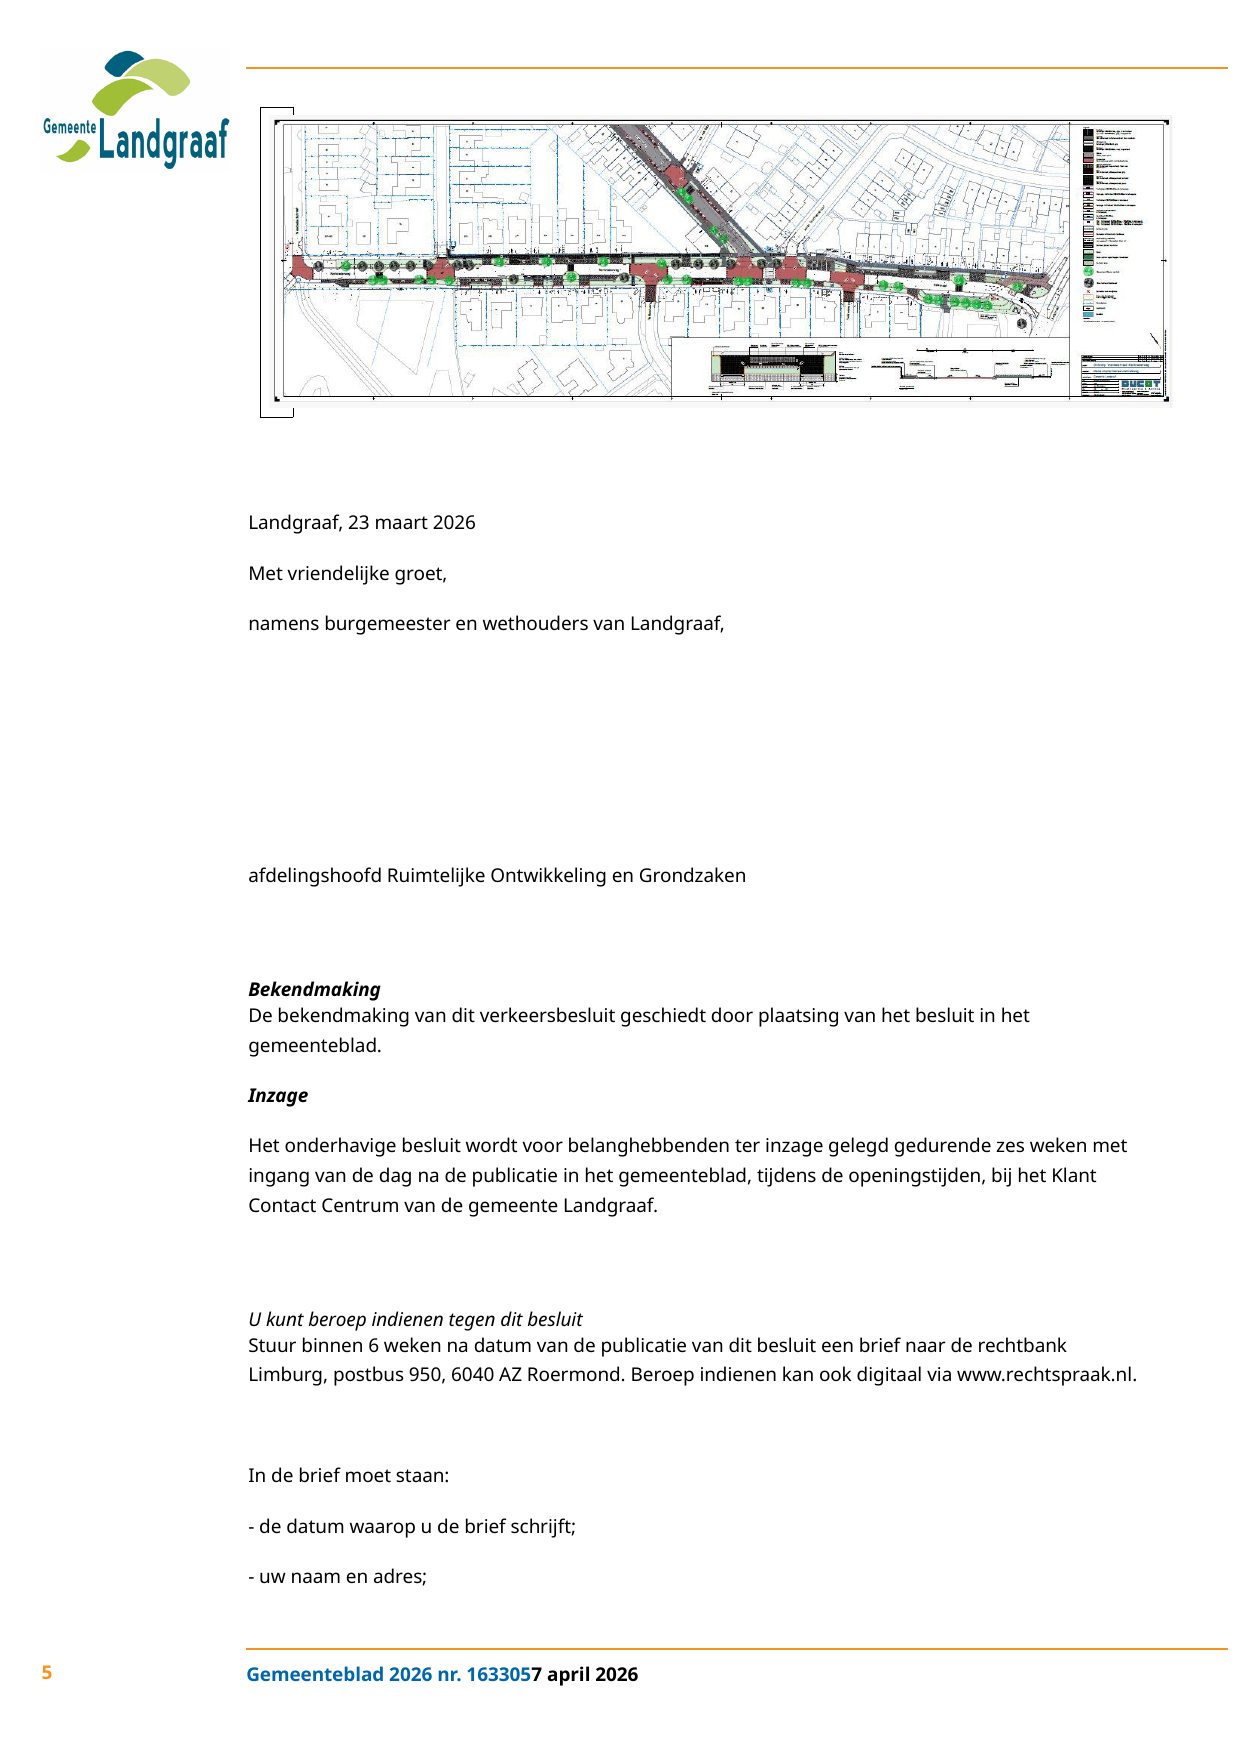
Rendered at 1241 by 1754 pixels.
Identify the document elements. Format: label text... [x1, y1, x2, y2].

text Het onderhavige besluit wordt voor belanghebbenden ter inzage gelegd gedurende zes weken met ingang van de dag na de publicatie in het gemeenteblad, tijdens de openingstijden, bij het Klant Contact Centrum van de gemeente Landgraaf. [248, 1133, 1152, 1218]
text - de datum waarop u de brief schrijft; [248, 1513, 1152, 1538]
text namens burgemeester en wethouders van Landgraaf, [248, 610, 1152, 636]
picture [268, 115, 1173, 408]
text Bekendmaking [248, 977, 1152, 1002]
text - uw naam en adres; [248, 1563, 1152, 1589]
text U kunt beroep indienen tegen dit besluit [248, 1306, 1152, 1332]
text afdelingshoofd Ruimtelijke Ontwikkeling en Grondzaken [248, 862, 1152, 888]
text Stuur binnen 6 weken na datum van de publicatie van dit besluit een brief naar de rechtbank Limburg, postbus 950, 6040 AZ Roermond. Beroep indienen kan ook digitaal via www.rechtspraak.nl. [248, 1332, 1152, 1387]
picture [41, 47, 231, 172]
text Inzage [248, 1082, 1152, 1108]
text De bekendmaking van dit verkeersbesluit geschiedt door plaatsing van het besluit in het gemeenteblad. [248, 1002, 1152, 1058]
text Landgraaf, 23 maart 2026 [248, 509, 1152, 535]
text In de brief moet staan: [248, 1462, 1152, 1488]
text Met vriendelijke groet, [248, 560, 1152, 585]
